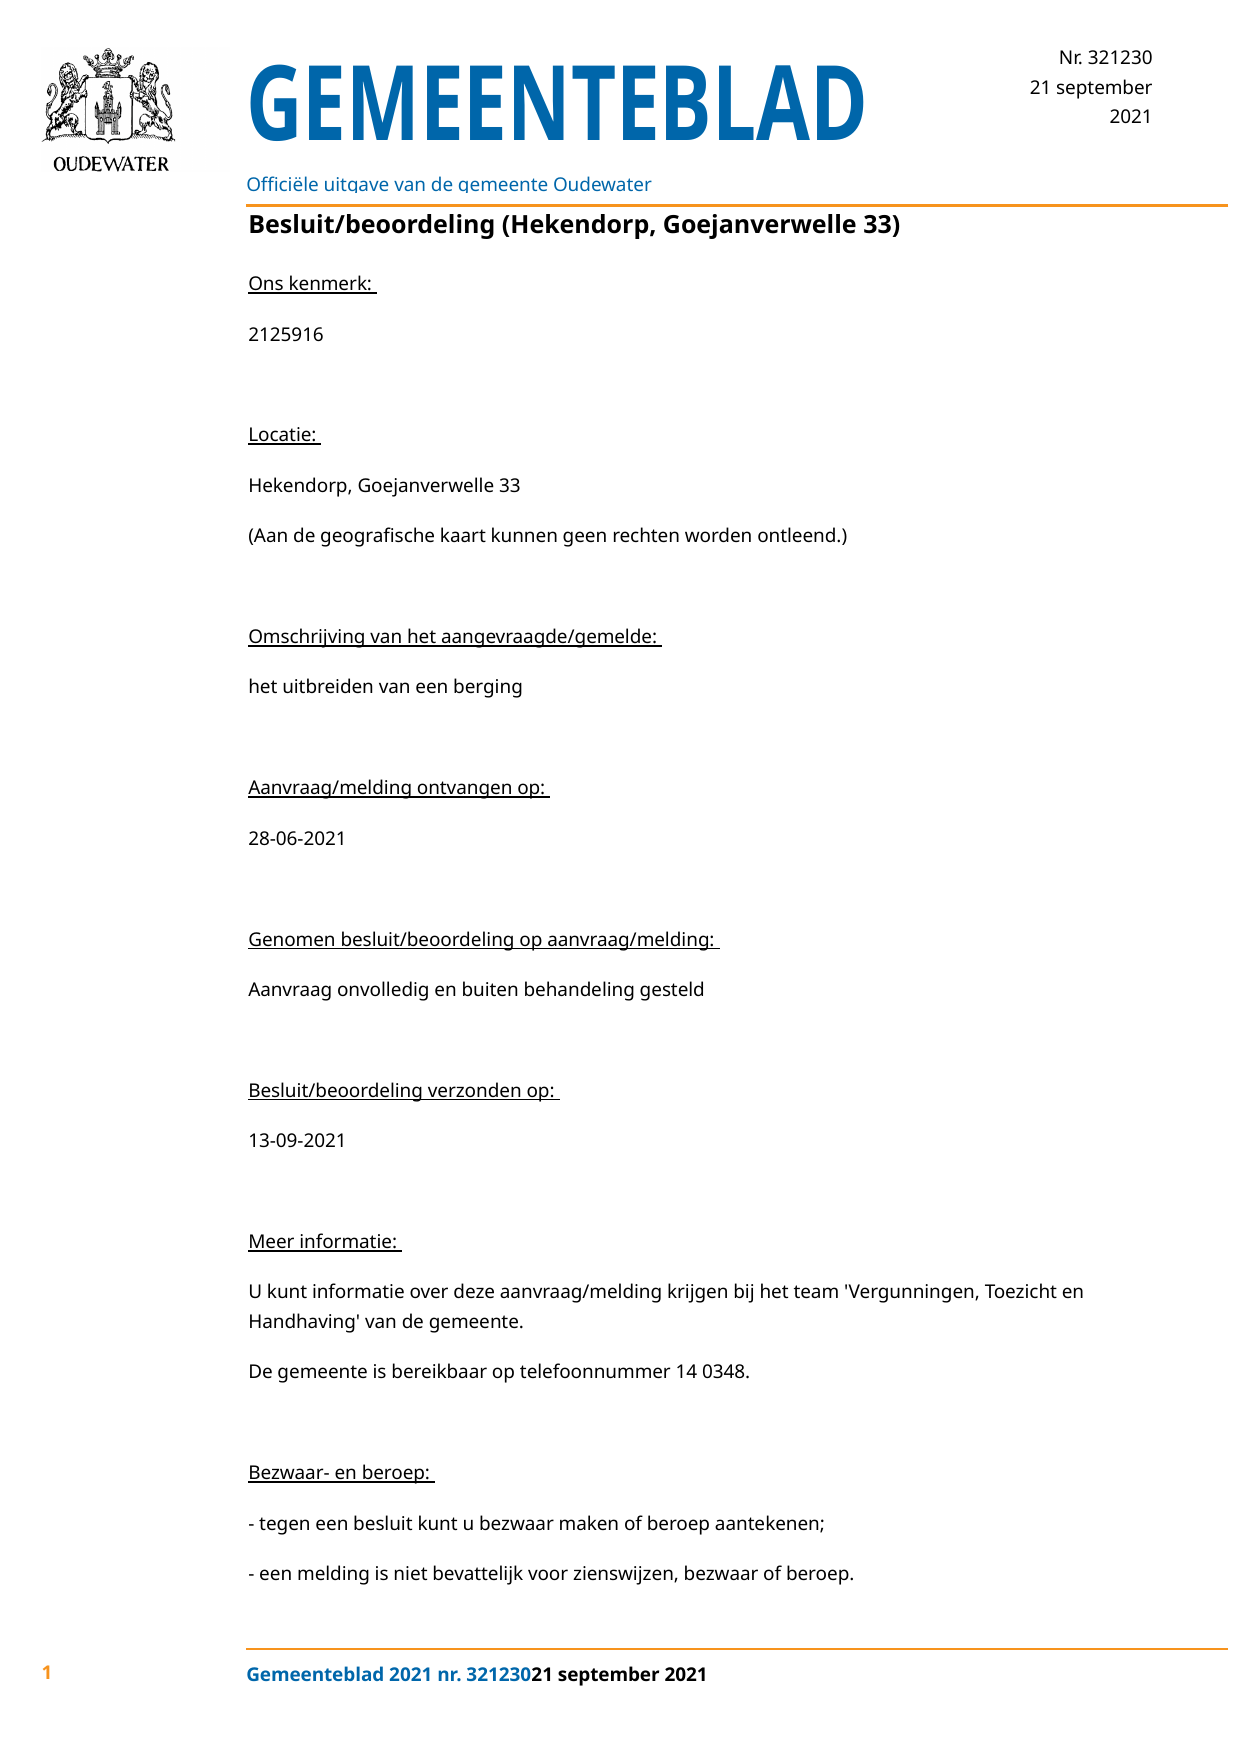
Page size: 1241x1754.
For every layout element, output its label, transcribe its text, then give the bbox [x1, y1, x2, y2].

text - een melding is niet bevattelijk voor zienswijzen, bezwaar of beroep. [248, 1560, 1152, 1586]
text Aanvraag/melding ontvangen op: [248, 774, 1152, 800]
text (Aan de geografische kaart kunnen geen rechten worden ontleend.) [248, 522, 1152, 548]
picture [41, 47, 231, 172]
text Aanvraag onvolledig en buiten behandeling gesteld [248, 976, 1152, 1002]
text Besluit/beoordeling verzonden op: [248, 1077, 1152, 1103]
text 2125916 [248, 321, 1152, 346]
text Meer informatie: [248, 1228, 1152, 1254]
text Genomen besluit/beoordeling op aanvraag/melding: [248, 926, 1152, 951]
text Bezwaar- en beroep: [248, 1459, 1152, 1485]
text 13-09-2021 [248, 1127, 1152, 1153]
text Omschrijving van het aangevraagde/gemelde: [248, 623, 1152, 649]
text Besluit/beoordeling (Hekendorp, Goejanverwelle 33) [248, 207, 1152, 241]
text het uitbreiden van een berging [248, 674, 1152, 699]
text - tegen een besluit kunt u bezwaar maken of beroep aantekenen; [248, 1510, 1152, 1536]
text Hekendorp, Goejanverwelle 33 [248, 472, 1152, 498]
text U kunt informatie over deze aanvraag/melding krijgen bij het team 'Vergunningen, Toezicht en Handhaving' van de gemeente. [248, 1279, 1152, 1334]
text Ons kenmerk: [248, 270, 1152, 296]
text De gemeente is bereikbaar op telefoonnummer 14 0348. [248, 1359, 1152, 1384]
text Locatie: [248, 422, 1152, 447]
text 28-06-2021 [248, 825, 1152, 851]
